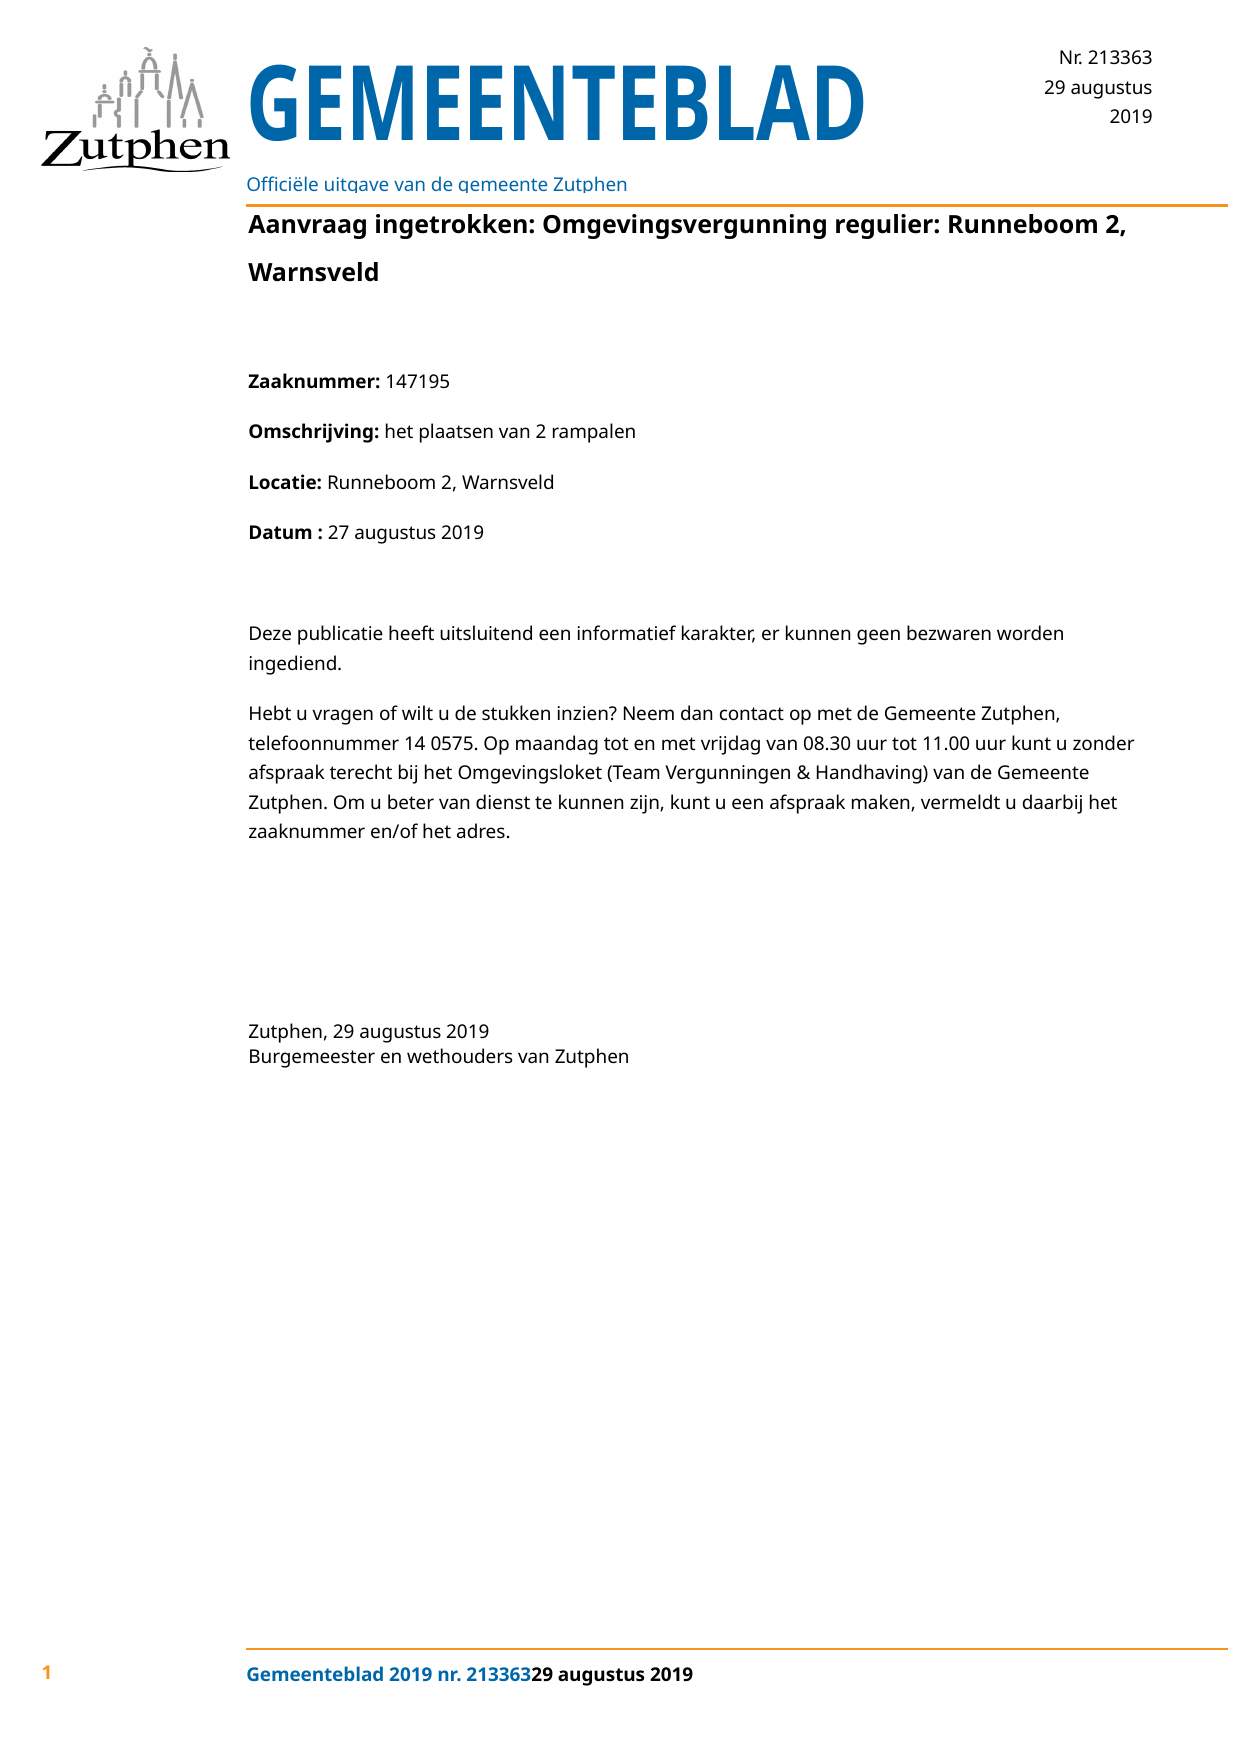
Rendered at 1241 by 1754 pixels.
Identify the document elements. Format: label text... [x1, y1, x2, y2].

text Zaaknummer: 147195 [248, 368, 1152, 394]
text Hebt u vragen of wilt u de stukken inzien? Neem dan contact op met de Gemeente Zutphen, telefoonnummer 14 0575. Op maandag tot en met vrijdag van 08.30 uur tot 11.00 uur kunt u zonder afspraak terecht bij het Omgevingsloket (Team Vergunningen & Handhaving) van de Gemeente Zutphen. Om u beter van dienst te kunnen zijn, kunt u een afspraak maken, vermeldt u daarbij het zaaknummer en/of het adres. [248, 700, 1152, 844]
text Burgemeester en wethouders van Zutphen [248, 1043, 1152, 1069]
text Omschrijving: het plaatsen van 2 rampalen [248, 419, 1152, 444]
text Aanvraag ingetrokken: Omgevingsvergunning regulier: Runneboom 2, Warnsveld [248, 207, 1152, 288]
picture [41, 47, 231, 172]
text Locatie: Runneboom 2, Warnsveld [248, 469, 1152, 495]
text Zutphen, 29 augustus 2019 [248, 1018, 1152, 1043]
text Deze publicatie heeft uitsluitend een informatief karakter, er kunnen geen bezwaren worden ingediend. [248, 620, 1152, 676]
text Datum : 27 augustus 2019 [248, 519, 1152, 545]
